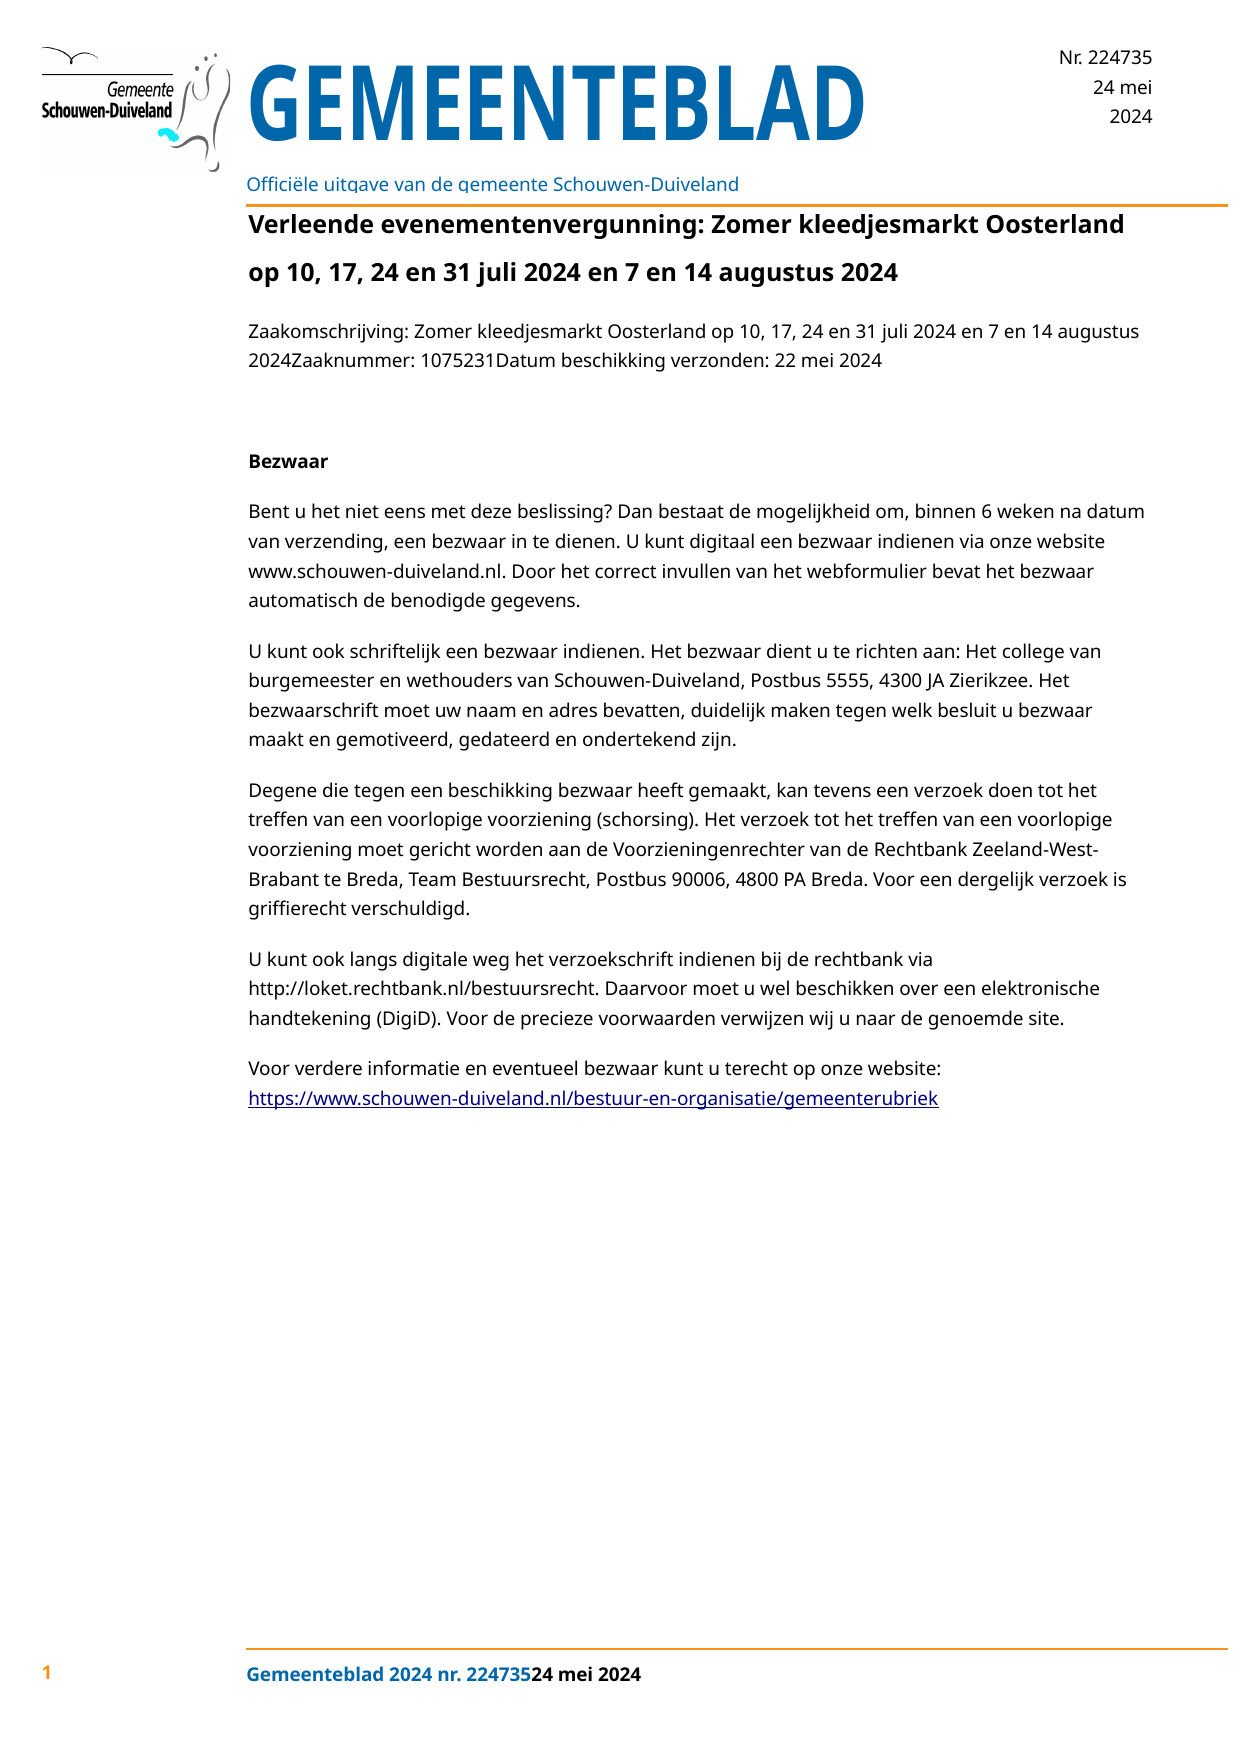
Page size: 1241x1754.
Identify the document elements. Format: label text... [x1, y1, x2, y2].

text Voor verdere informatie en eventueel bezwaar kunt u terecht op onze website: https://www.schouwen-duiveland.nl/bestuur-en-organisatie/gemeenterubriek [248, 1055, 1152, 1111]
text Bent u het niet eens met deze beslissing? Dan bestaat de mogelijkheid om, binnen 6 weken na datum van verzending, een bezwaar in te dienen. U kunt digitaal een bezwaar indienen via onze website www.schouwen-duiveland.nl. Door het correct invullen van het webformulier bevat het bezwaar automatisch de benodigde gegevens. [248, 499, 1152, 613]
picture [41, 47, 231, 172]
text U kunt ook langs digitale weg het verzoekschrift indienen bij de rechtbank via http://loket.rechtbank.nl/bestuursrecht. Daarvoor moet u wel beschikken over een elektronische handtekening (DigiD). Voor de precieze voorwaarden verwijzen wij u naar de genoemde site. [248, 946, 1152, 1031]
text U kunt ook schriftelijk een bezwaar indienen. Het bezwaar dient u te richten aan: Het college van burgemeester en wethouders van Schouwen-Duiveland, Postbus 5555, 4300 JA Zierikzee. Het bezwaarschrift moet uw naam en adres bevatten, duidelijk maken tegen welk besluit u bezwaar maakt en gemotiveerd, gedateerd en ondertekend zijn. [248, 638, 1152, 752]
text Zaakomschrijving: Zomer kleedjesmarkt Oosterland op 10, 17, 24 en 31 juli 2024 en 7 en 14 augustus 2024Zaaknummer: 1075231Datum beschikking verzonden: 22 mei 2024 [248, 318, 1152, 373]
text Verleende evenementenvergunning: Zomer kleedjesmarkt Oosterland op 10, 17, 24 en 31 juli 2024 en 7 en 14 augustus 2024 [248, 207, 1152, 288]
text Degene die tegen een beschikking bezwaar heeft gemaakt, kan tevens een verzoek doen tot het treffen van een voorlopige voorziening (schorsing). Het verzoek tot het treffen van een voorlopige voorziening moet gericht worden aan de Voorzieningenrechter van de Rechtbank Zeeland-West-Brabant te Breda, Team Bestuursrecht, Postbus 90006, 4800 PA Breda. Voor een dergelijk verzoek is griffierecht verschuldigd. [248, 777, 1152, 921]
text Bezwaar [248, 448, 1152, 474]
